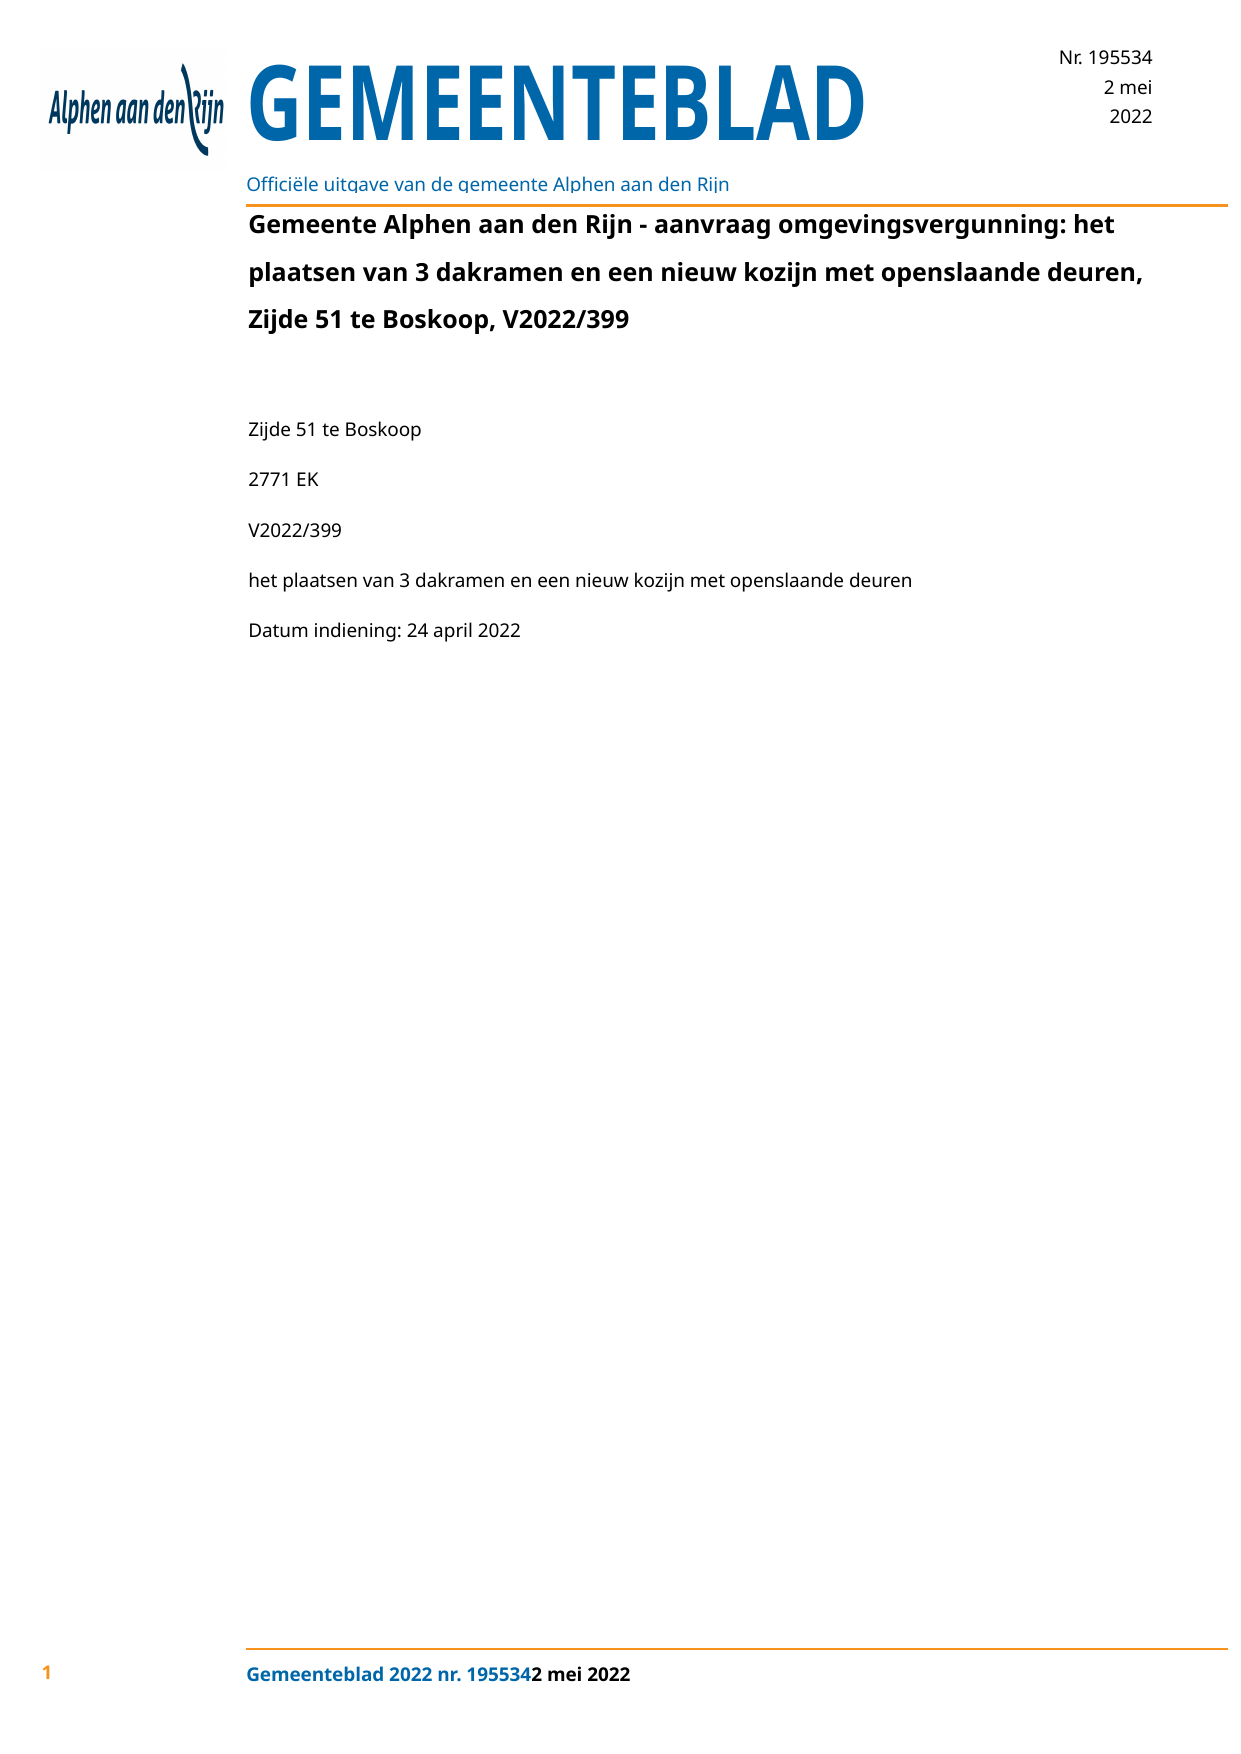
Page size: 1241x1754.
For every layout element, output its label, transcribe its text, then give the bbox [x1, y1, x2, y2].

text Gemeente Alphen aan den Rijn - aanvraag omgevingsvergunning: het plaatsen van 3 dakramen en een nieuw kozijn met openslaande deuren, Zijde 51 te Boskoop, V2022/399 [248, 207, 1152, 336]
picture [41, 47, 231, 172]
text Zijde 51 te Boskoop [248, 416, 1152, 442]
text het plaatsen van 3 dakramen en een nieuw kozijn met openslaande deuren [248, 567, 1152, 593]
text Datum indiening: 24 april 2022 [248, 618, 1152, 643]
text 2771 EK [248, 466, 1152, 492]
text V2022/399 [248, 517, 1152, 542]
